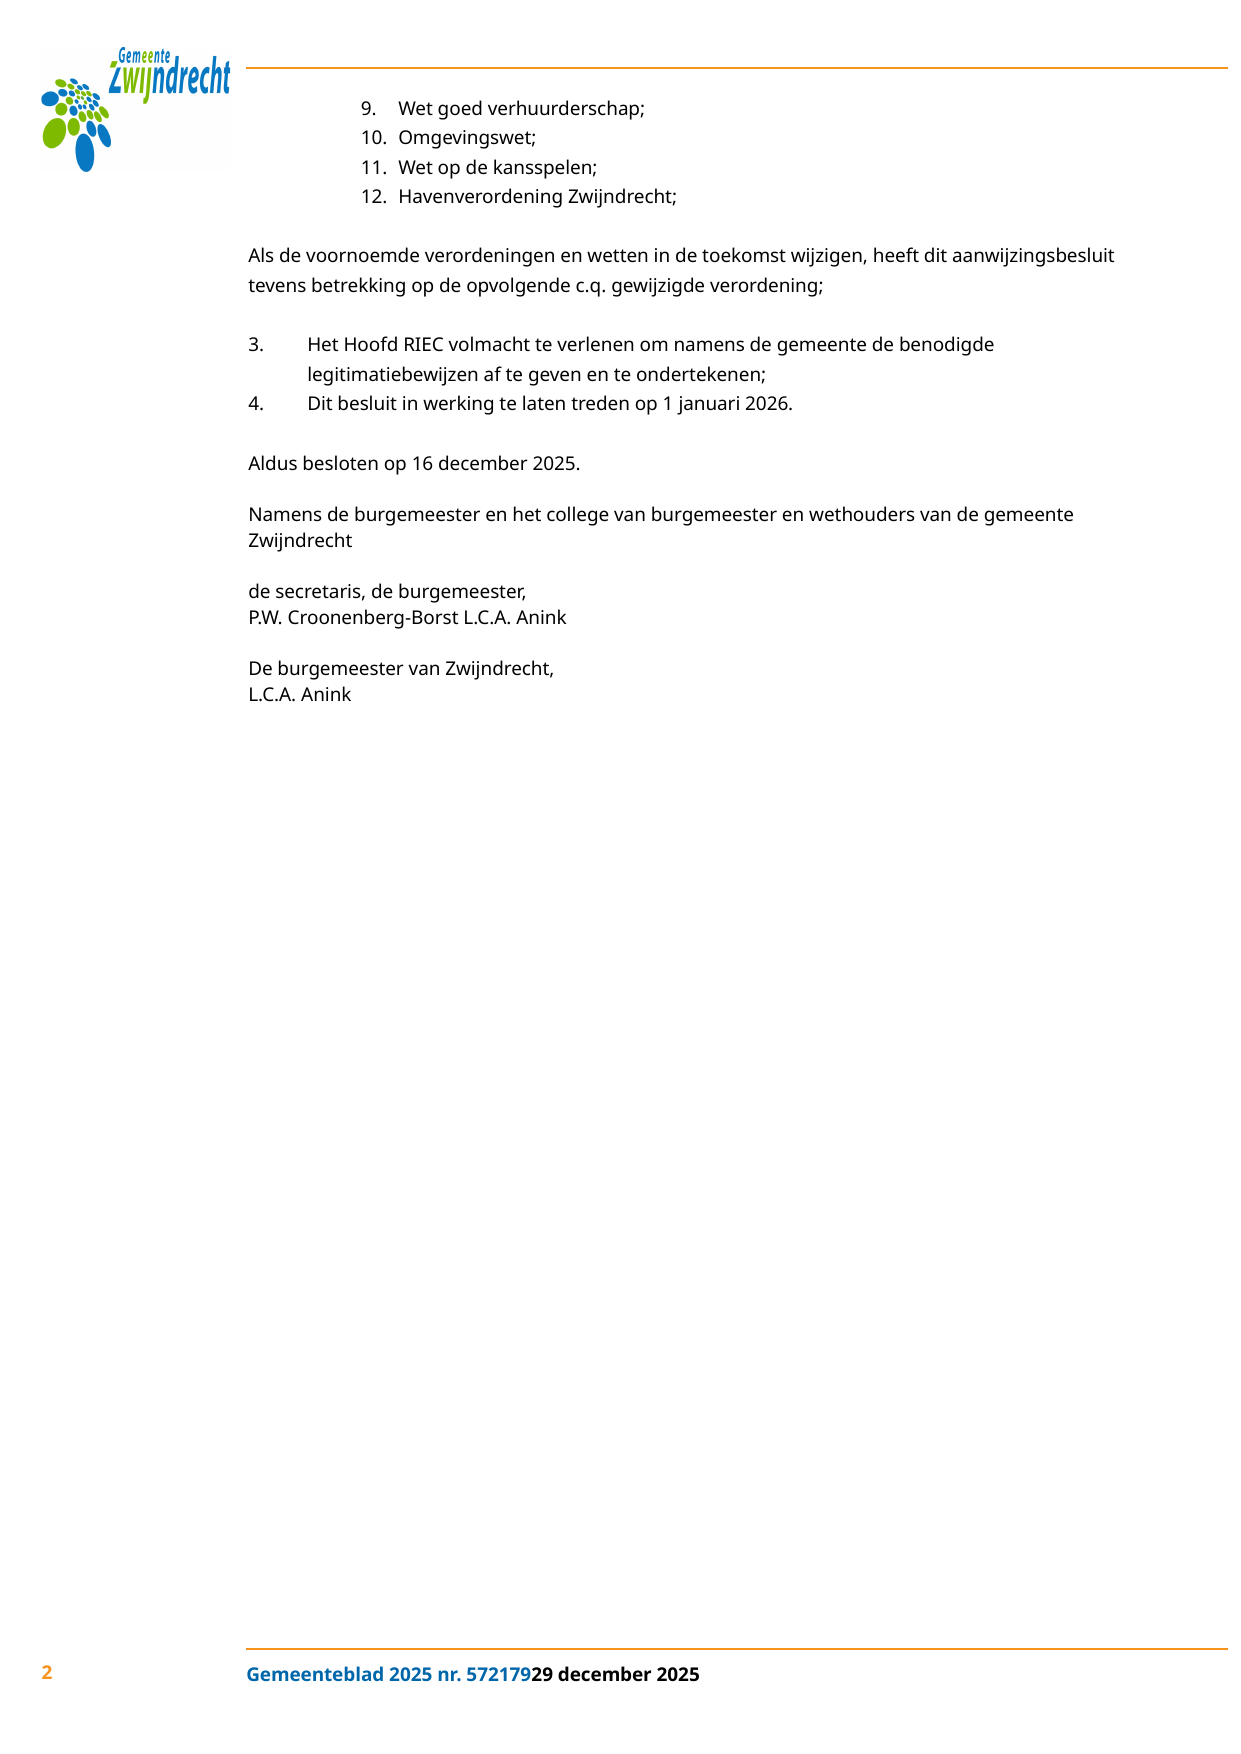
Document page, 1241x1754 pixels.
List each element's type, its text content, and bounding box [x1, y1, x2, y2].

list Het Hoofd RIEC volmacht te verlenen om namens de gemeente de benodigde legitimatiebewijzen af te geven en te ondertekenen; [248, 331, 1152, 387]
list Wet op de kansspelen; [361, 154, 1152, 180]
list Wet goed verhuurderschap; [361, 95, 1152, 121]
text L.C.A. Anink [248, 681, 1152, 707]
list Omgevingswet; [361, 124, 1152, 150]
list Dit besluit in werking te laten treden op 1 januari 2026. [248, 391, 1152, 416]
text De burgemeester van Zwijndrecht, [248, 656, 1152, 681]
text de secretaris, de burgemeester, [248, 578, 1152, 604]
text P.W. Croonenberg-Borst L.C.A. Anink [248, 604, 1152, 630]
text Als de voornoemde verordeningen en wetten in de toekomst wijzigen, heeft dit aanwijzingsbesluit tevens betrekking op de opvolgende c.q. gewijzigde verordening; [248, 243, 1152, 298]
text Aldus besloten op 16 december 2025. [248, 450, 1152, 476]
list Havenverordening Zwijndrecht; [361, 183, 1152, 209]
picture [41, 47, 231, 172]
text Namens de burgemeester en het college van burgemeester en wethouders van de gemeente Zwijndrecht [248, 501, 1152, 553]
